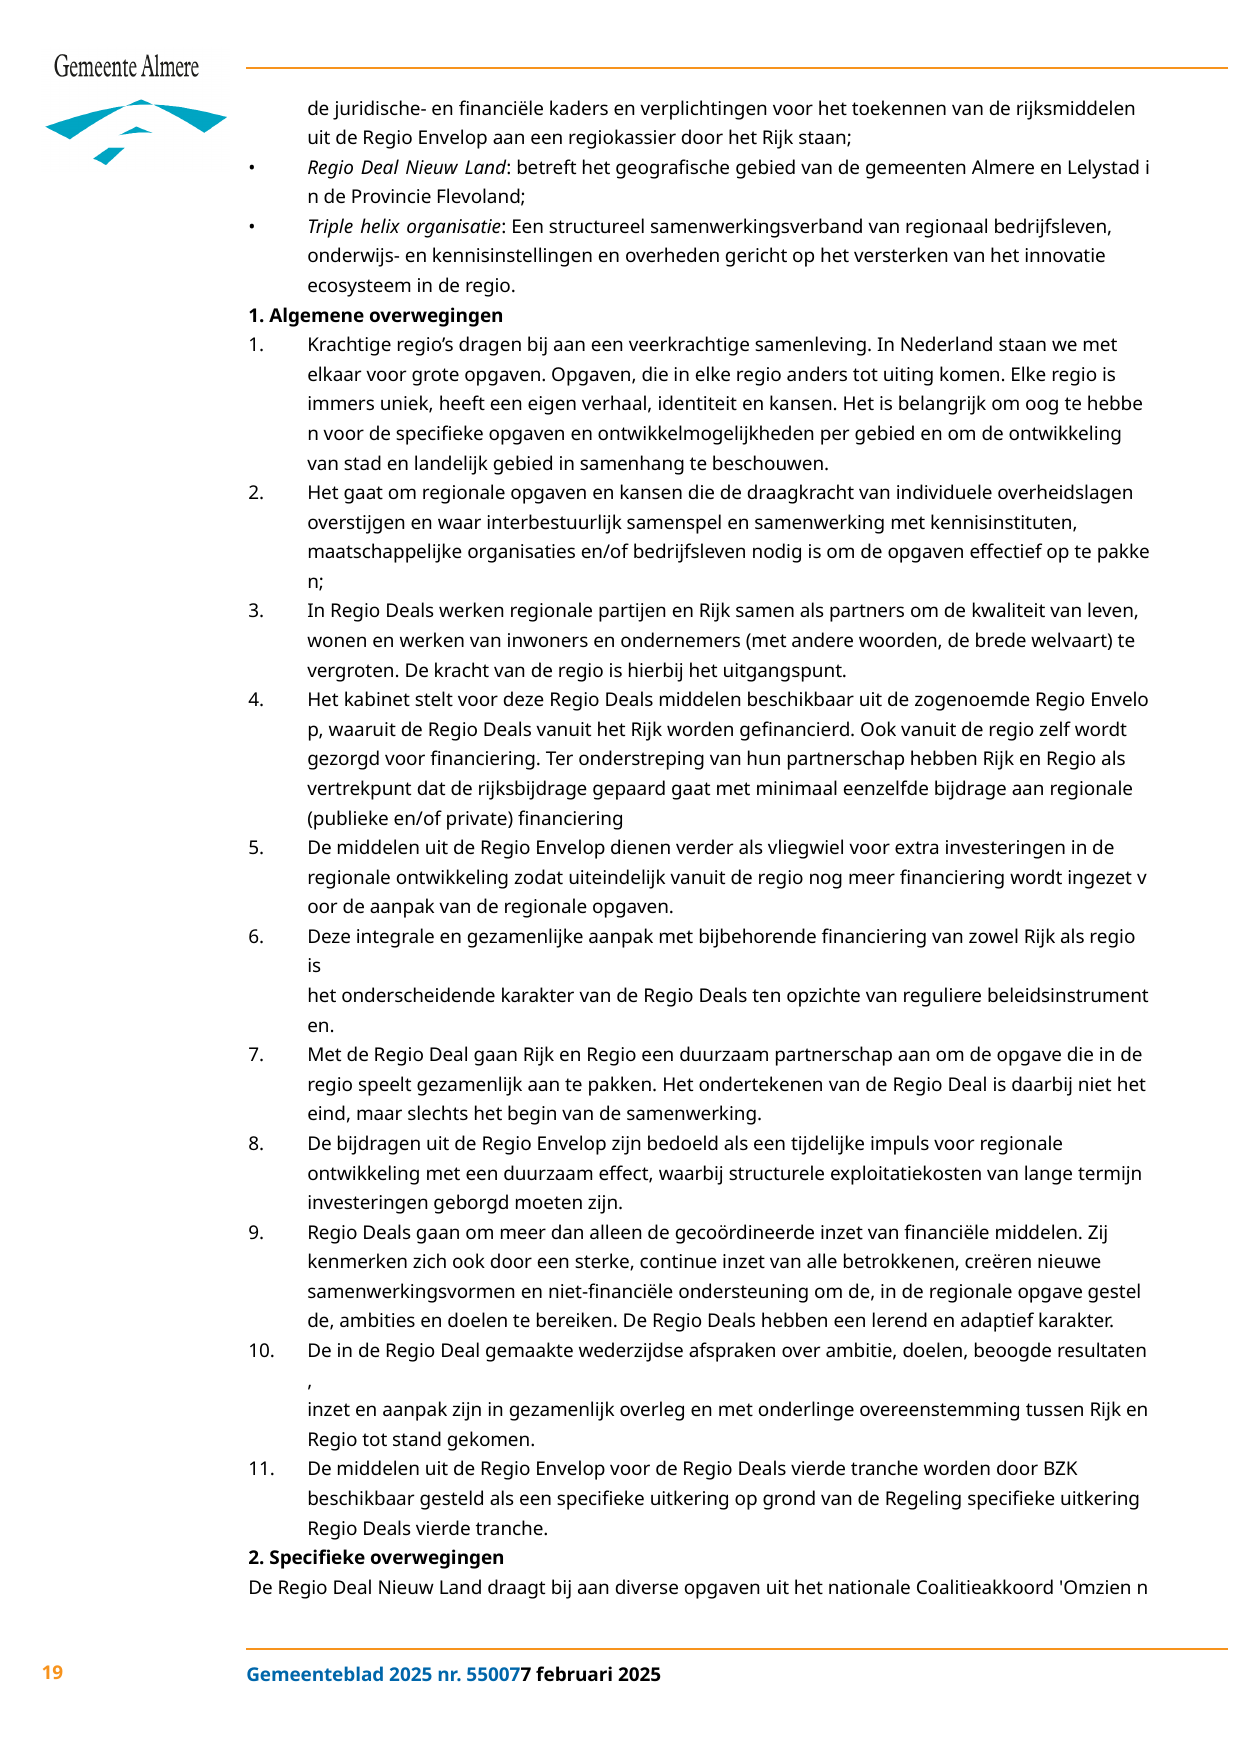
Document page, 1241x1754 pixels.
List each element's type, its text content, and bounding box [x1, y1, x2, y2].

text 1. Algemene overwegingen [248, 302, 1152, 328]
list Regio Deals gaan om meer dan alleen de gecoördineerde inzet van financiële middelen. Zij kenmerken zich ook door een sterke, continue inzet van alle betrokkenen, creëren nieuwe samenwerkingsvormen en niet-financiële ondersteuning om de, in de regionale opgave gestelde, ambities en doelen te bereiken. De Regio Deals hebben een lerend en adaptief karakter. [248, 1219, 1152, 1333]
text De Regio Deal Nieuw Land draagt bij aan diverse opgaven uit het nationale Coalitieakkoord 'Omzien n [248, 1574, 1152, 1600]
list Het kabinet stelt voor deze Regio Deals middelen beschikbaar uit de zogenoemde Regio Envelop, waaruit de Regio Deals vanuit het Rijk worden gefinancierd. Ook vanuit de regio zelf wordt gezorgd voor financiering. Ter onderstreping van hun partnerschap hebben Rijk en Regio als vertrekpunt dat de rijksbijdrage gepaard gaat met minimaal eenzelfde bijdrage aan regionale (publieke en/of private) financiering [248, 686, 1152, 831]
list Krachtige regio’s dragen bij aan een veerkrachtige samenleving. In Nederland staan we met elkaar voor grote opgaven. Opgaven, die in elke regio anders tot uiting komen. Elke regio is immers uniek, heeft een eigen verhaal, identiteit en kansen. Het is belangrijk om oog te hebben voor de specifieke opgaven en ontwikkelmogelijkheden per gebied en om de ontwikkeling van stad en landelijk gebied in samenhang te beschouwen. [248, 331, 1152, 476]
list In Regio Deals werken regionale partijen en Rijk samen als partners om de kwaliteit van leven, wonen en werken van inwoners en ondernemers (met andere woorden, de brede welvaart) te vergroten. De kracht van de regio is hierbij het uitgangspunt. [248, 598, 1152, 683]
list De middelen uit de Regio Envelop voor de Regio Deals vierde tranche worden door BZK beschikbaar gesteld als een specifieke uitkering op grond van de Regeling specifieke uitkering Regio Deals vierde tranche. [248, 1456, 1152, 1541]
list Triple helix organisatie: Een structureel samenwerkingsverband van regionaal bedrijfsleven, onderwijs- en kennisinstellingen en overheden gericht op het versterken van het innovatie ecosysteem in de regio. [248, 213, 1152, 298]
list De in de Regio Deal gemaakte wederzijdse afspraken over ambitie, doelen, beoogde resultaten, inzet en aanpak zijn in gezamenlijk overleg en met onderlinge overeenstemming tussen Rijk en Regio tot stand gekomen. [248, 1337, 1152, 1452]
list Regio Deal Nieuw Land: betreft het geografische gebied van de gemeenten Almere en Lelystad in de Provincie Flevoland; [248, 154, 1152, 209]
list Deze integrale en gezamenlijke aanpak met bijbehorende financiering van zowel Rijk als regio is het onderscheidende karakter van de Regio Deals ten opzichte van reguliere beleidsinstrumenten. [248, 923, 1152, 1038]
text 2. Specifieke overwegingen [248, 1544, 1152, 1570]
picture [41, 47, 231, 172]
list Met de Regio Deal gaan Rijk en Regio een duurzaam partnerschap aan om de opgave die in de regio speelt gezamenlijk aan te pakken. Het ondertekenen van de Regio Deal is daarbij niet het eind, maar slechts het begin van de samenwerking. [248, 1041, 1152, 1126]
list de juridische- en financiële kaders en verplichtingen voor het toekennen van de rijksmiddelen uit de Regio Envelop aan een regiokassier door het Rijk staan; [248, 95, 1152, 150]
list De bijdragen uit de Regio Envelop zijn bedoeld als een tijdelijke impuls voor regionale ontwikkeling met een duurzaam effect, waarbij structurele exploitatiekosten van lange termijn investeringen geborgd moeten zijn. [248, 1130, 1152, 1215]
list De middelen uit de Regio Envelop dienen verder als vliegwiel voor extra investeringen in de regionale ontwikkeling zodat uiteindelijk vanuit de regio nog meer financiering wordt ingezet voor de aanpak van de regionale opgaven. [248, 834, 1152, 919]
list Het gaat om regionale opgaven en kansen die de draagkracht van individuele overheidslagen overstijgen en waar interbestuurlijk samenspel en samenwerking met kennisinstituten, maatschappelijke organisaties en/of bedrijfsleven nodig is om de opgaven effectief op te pakken; [248, 479, 1152, 594]
